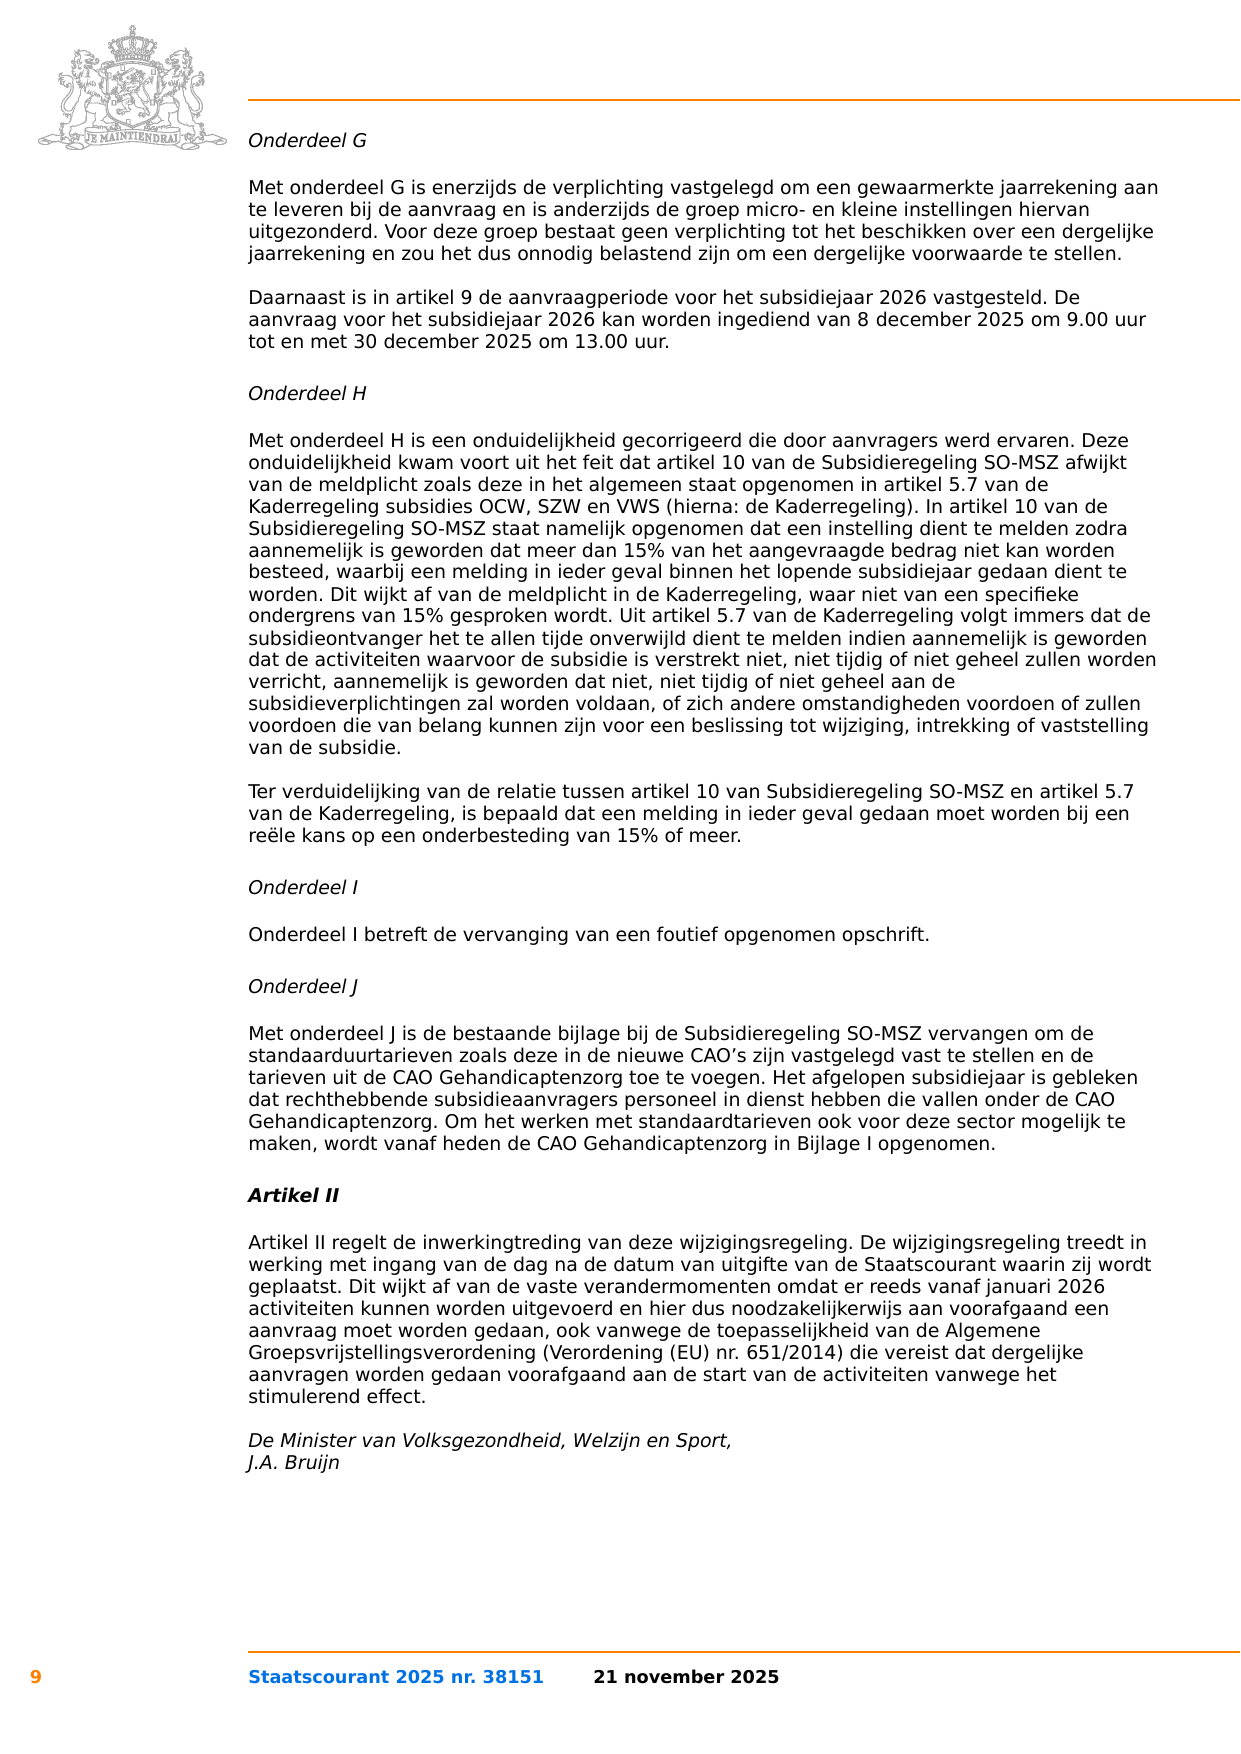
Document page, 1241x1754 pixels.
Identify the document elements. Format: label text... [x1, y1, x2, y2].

subtitle Onderdeel H [248, 383, 1163, 404]
subtitle Onderdeel J [248, 976, 1163, 998]
text Ter verduidelijking van de relatie tussen artikel 10 van Subsidieregeling SO-MSZ en artikel 5.7 van de Kaderregeling, is bepaald dat een melding in ieder geval gedaan moet worden bij een reële kans op een onderbesteding van 15% of meer. [248, 781, 1163, 847]
text Onderdeel I betreft de vervanging van een foutief opgenomen opschrift. [248, 924, 1163, 946]
subtitle Onderdeel I [248, 877, 1163, 899]
text De Minister van Volksgezondheid, Welzijn en Sport, J.A. Bruijn [248, 1429, 1163, 1473]
text Met onderdeel G is enerzijds de verplichting vastgelegd om een gewaarmerkte jaarrekening aan te leveren bij de aanvraag en is anderzijds de groep micro- en kleine instellingen hiervan uitgezonderd. Voor deze groep bestaat geen verplichting tot het beschikken over een dergelijke jaarrekening en zou het dus onnodig belastend zijn om een dergelijke voorwaarde te stellen. [248, 177, 1163, 265]
text Met onderdeel H is een onduidelijkheid gecorrigeerd die door aanvragers werd ervaren. Deze onduidelijkheid kwam voort uit het feit dat artikel 10 van de Subsidieregeling SO-MSZ afwijkt van de meldplicht zoals deze in het algemeen staat opgenomen in artikel 5.7 van de Kaderregeling subsidies OCW, SZW en VWS (hierna: de Kaderregeling). In artikel 10 van de Subsidieregeling SO-MSZ staat namelijk opgenomen dat een instelling dient te melden zodra aannemelijk is geworden dat meer dan 15% van het aangevraagde bedrag niet kan worden besteed, waarbij een melding in ieder geval binnen het lopende subsidiejaar gedaan dient te worden. Dit wijkt af van de meldplicht in de Kaderregeling, waar niet van een specifieke ondergrens van 15% gesproken wordt. Uit artikel 5.7 van de Kaderregeling volgt immers dat de subsidieontvanger het te allen tijde onverwijld dient te melden indien aannemelijk is geworden dat de activiteiten waarvoor de subsidie is verstrekt niet, niet tijdig of niet geheel zullen worden verricht, aannemelijk is geworden dat niet, niet tijdig of niet geheel aan de subsidieverplichtingen zal worden voldaan, of zich andere omstandigheden voordoen of zullen voordoen die van belang kunnen zijn voor een beslissing tot wijziging, intrekking of vaststelling van de subsidie. [248, 429, 1163, 759]
text Daarnaast is in artikel 9 de aanvraagperiode voor het subsidiejaar 2026 vastgesteld. De aanvraag voor het subsidiejaar 2026 kan worden ingediend van 8 december 2025 om 9.00 uur tot en met 30 december 2025 om 13.00 uur. [248, 287, 1163, 353]
text Artikel II regelt de inwerkingtreding van deze wijzigingsregeling. De wijzigingsregeling treedt in werking met ingang van de dag na de datum van uitgifte van de Staatscourant waarin zij wordt geplaatst. Dit wijkt af van de vaste verandermomenten omdat er reeds vanaf januari 2026 activiteiten kunnen worden uitgevoerd en hier dus noodzakelijkerwijs aan voorafgaand een aanvraag moet worden gedaan, ook vanwege de toepasselijkheid van de Algemene Groepsvrijstellingsverordening (Verordening (EU) nr. 651/2014) die vereist dat dergelijke aanvragen worden gedaan voorafgaand aan de start van de activiteiten vanwege het stimulerend effect. [248, 1232, 1163, 1408]
subtitle Artikel II [248, 1185, 1163, 1207]
subtitle Onderdeel G [248, 130, 1163, 152]
text Met onderdeel J is de bestaande bijlage bij de Subsidieregeling SO-MSZ vervangen om de standaarduurtarieven zoals deze in de nieuwe CAO’s zijn vastgelegd vast te stellen en de tarieven uit de CAO Gehandicaptenzorg toe te voegen. Het afgelopen subsidiejaar is gebleken dat rechthebbende subsidieaanvragers personeel in dienst hebben die vallen onder de CAO Gehandicaptenzorg. Om het werken met standaardtarieven ook voor deze sector mogelijk te maken, wordt vanaf heden de CAO Gehandicaptenzorg in Bijlage I opgenomen. [248, 1023, 1163, 1155]
picture [38, 25, 227, 150]
